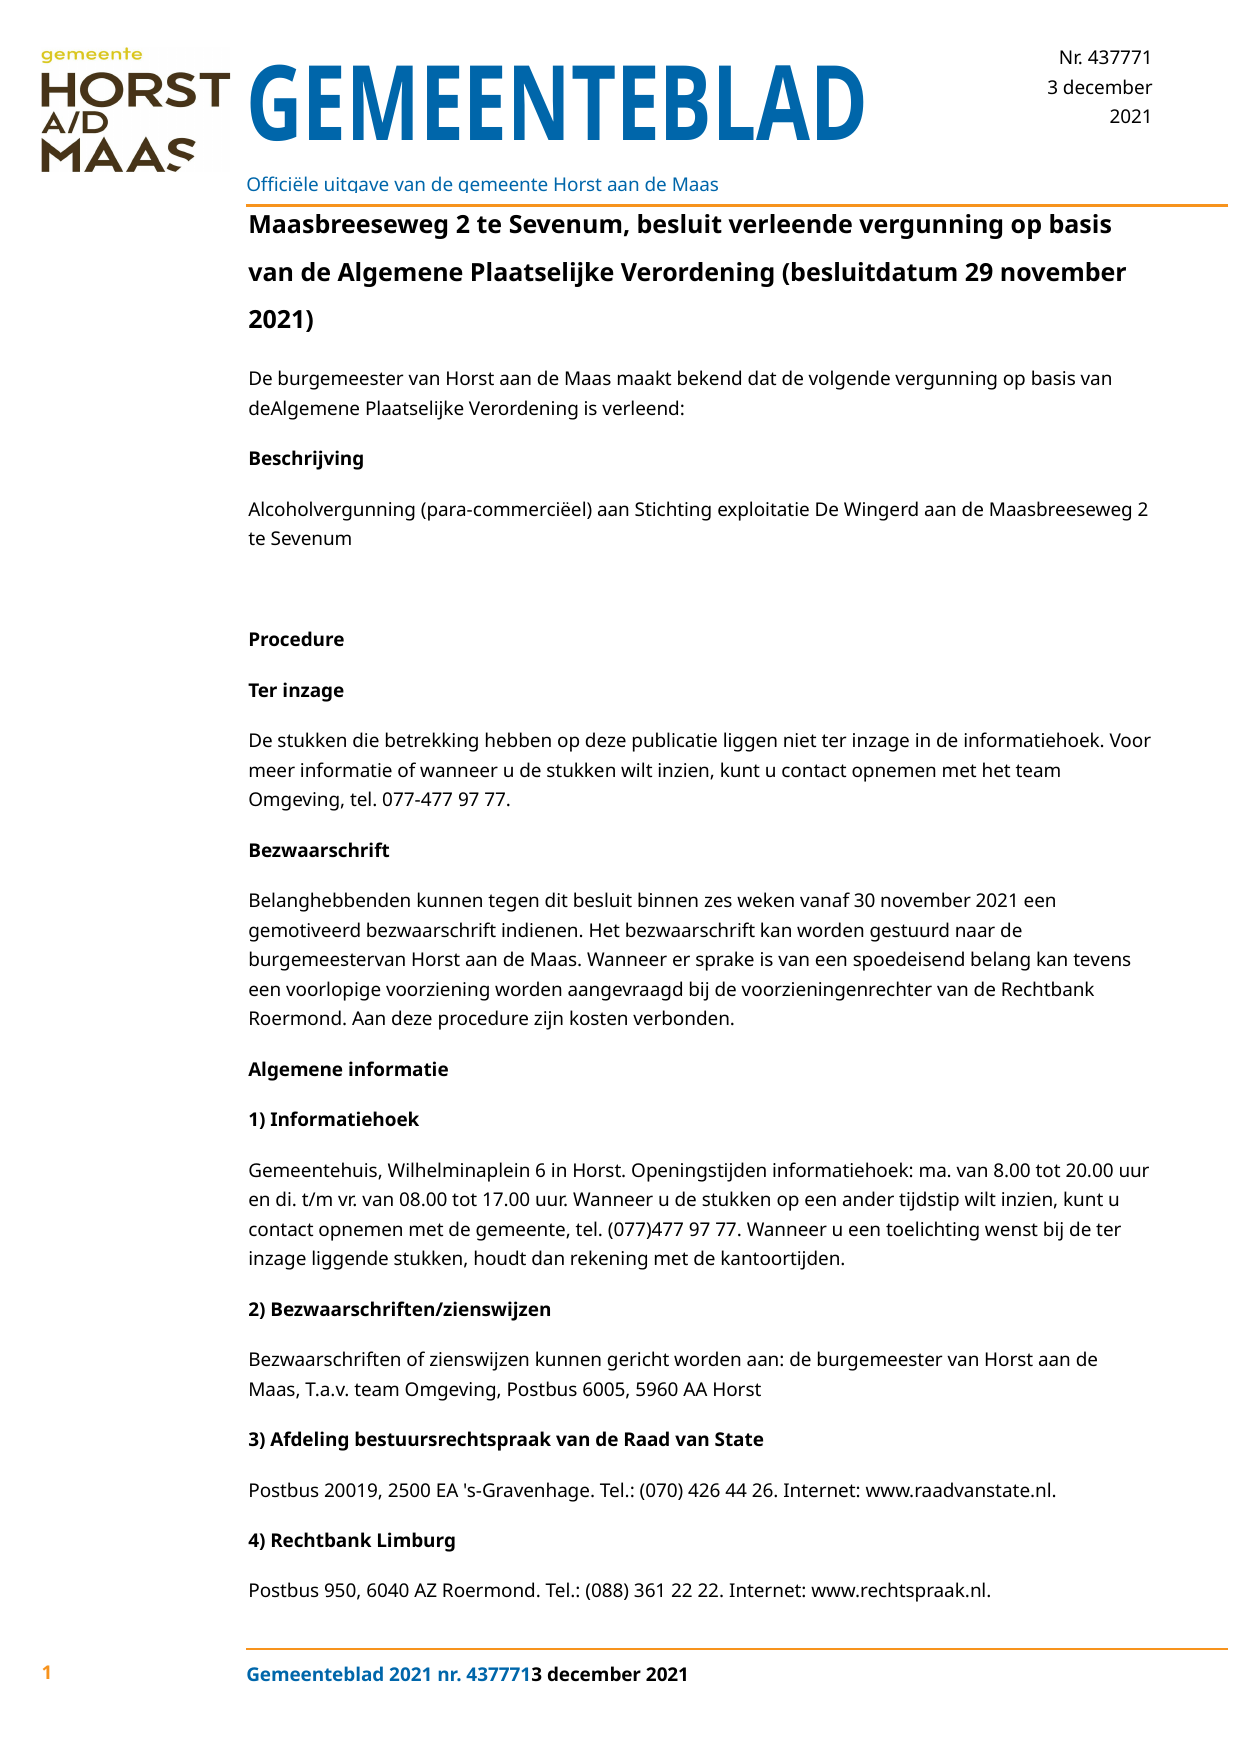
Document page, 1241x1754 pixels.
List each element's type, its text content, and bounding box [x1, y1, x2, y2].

text Bezwaarschriften of zienswijzen kunnen gericht worden aan: de burgemeester van Horst aan de Maas, T.a.v. team Omgeving, Postbus 6005, 5960 AA Horst [248, 1346, 1152, 1402]
text Algemene informatie [248, 1056, 1152, 1082]
text Postbus 20019, 2500 EA 's-Gravenhage. Tel.: (070) 426 44 26. Internet: www.raadvanstate.nl. [248, 1477, 1152, 1502]
text Ter inzage [248, 677, 1152, 702]
text 3) Afdeling bestuursrechtspraak van de Raad van State [248, 1426, 1152, 1452]
text 2) Bezwaarschriften/zienswijzen [248, 1296, 1152, 1322]
text De stukken die betrekking hebben op deze publicatie liggen niet ter inzage in de informatiehoek. Voor meer informatie of wanneer u de stukken wilt inzien, kunt u contact opnemen met het team Omgeving, tel. 077-477 97 77. [248, 727, 1152, 812]
text Maasbreeseweg 2 te Sevenum, besluit verleende vergunning op basis van de Algemene Plaatselijke Verordening (besluitdatum 29 november 2021) [248, 207, 1152, 336]
text Bezwaarschrift [248, 837, 1152, 862]
text Gemeentehuis, Wilhelminaplein 6 in Horst. Openingstijden informatiehoek: ma. van 8.00 tot 20.00 uur en di. t/m vr. van 08.00 tot 17.00 uur. Wanneer u de stukken op een ander tijdstip wilt inzien, kunt u contact opnemen met de gemeente, tel. (077)477 97 77. Wanneer u een toelichting wenst bij de ter inzage liggende stukken, houdt dan rekening met de kantoortijden. [248, 1157, 1152, 1271]
text Belanghebbenden kunnen tegen dit besluit binnen zes weken vanaf 30 november 2021 een gemotiveerd bezwaarschrift indienen. Het bezwaarschrift kan worden gestuurd naar de burgemeestervan Horst aan de Maas. Wanneer er sprake is van een spoedeisend belang kan tevens een voorlopige voorziening worden aangevraagd bij de voorzieningenrechter van de Rechtbank Roermond. Aan deze procedure zijn kosten verbonden. [248, 887, 1152, 1031]
picture [41, 47, 231, 172]
text Procedure [248, 626, 1152, 652]
text Alcoholvergunning (para-commerciëel) aan Stichting exploitatie De Wingerd aan de Maasbreeseweg 2 te Sevenum [248, 496, 1152, 551]
text Beschrijving [248, 446, 1152, 471]
text De burgemeester van Horst aan de Maas maakt bekend dat de volgende vergunning op basis van deAlgemene Plaatselijke Verordening is verleend: [248, 366, 1152, 421]
text Postbus 950, 6040 AZ Roermond. Tel.: (088) 361 22 22. Internet: www.rechtspraak.nl. [248, 1578, 1152, 1603]
text 1) Informatiehoek [248, 1106, 1152, 1132]
text 4) Rechtbank Limburg [248, 1527, 1152, 1553]
